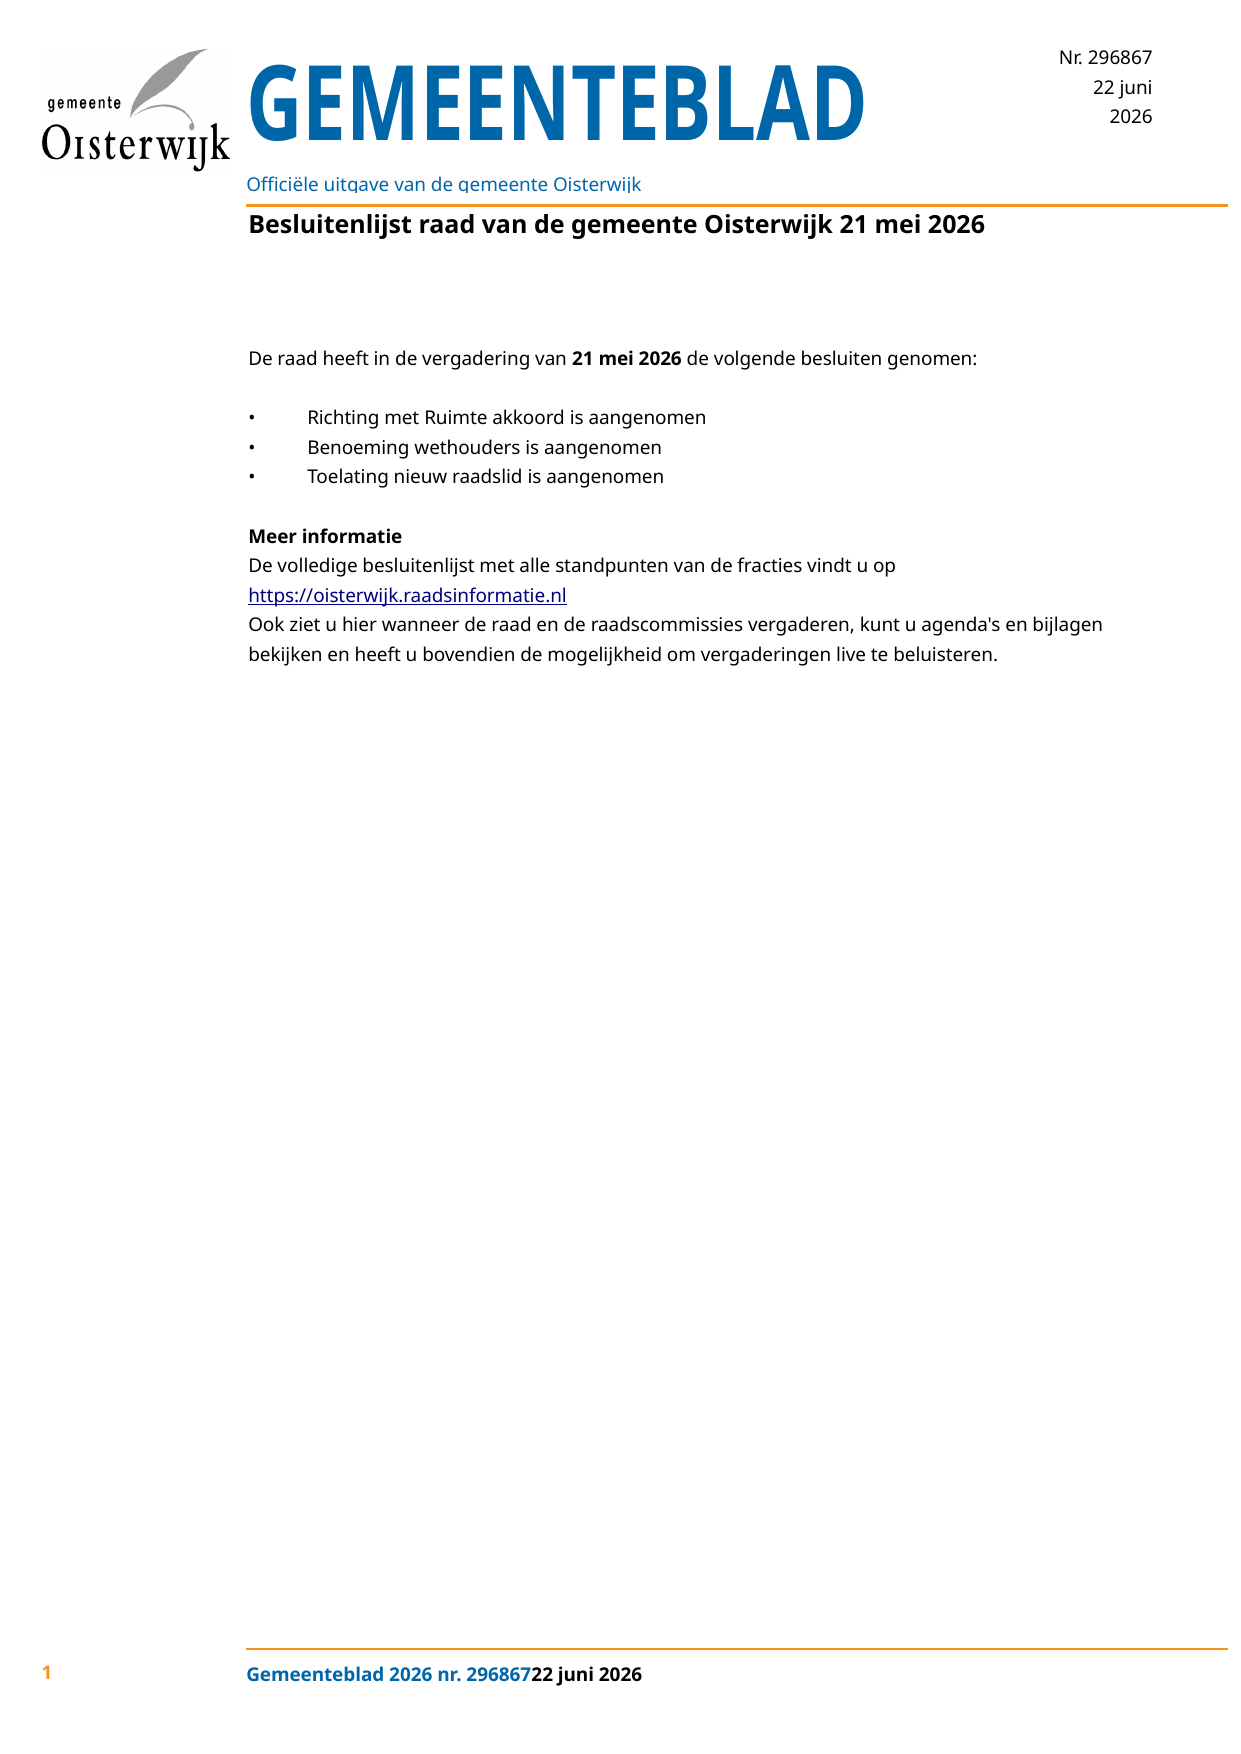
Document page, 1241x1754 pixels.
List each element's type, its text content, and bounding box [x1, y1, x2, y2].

list Richting met Ruimte akkoord is aangenomen [248, 404, 1152, 430]
text Besluitenlijst raad van de gemeente Oisterwijk 21 mei 2026 [248, 207, 1152, 241]
text Meer informatie [248, 523, 1152, 548]
text De volledige besluitenlijst met alle standpunten van de fracties vindt u op https://oisterwijk.raadsinformatie.nl [248, 552, 1152, 608]
picture [41, 47, 231, 172]
list Benoeming wethouders is aangenomen [248, 434, 1152, 460]
text De raad heeft in de vergadering van 21 mei 2026 de volgende besluiten genomen: [248, 345, 1152, 371]
text Ook ziet u hier wanneer de raad en de raadscommissies vergaderen, kunt u agenda's en bijlagen bekijken en heeft u bovendien de mogelijkheid om vergaderingen live te beluisteren. [248, 612, 1152, 667]
list Toelating nieuw raadslid is aangenomen [248, 464, 1152, 489]
